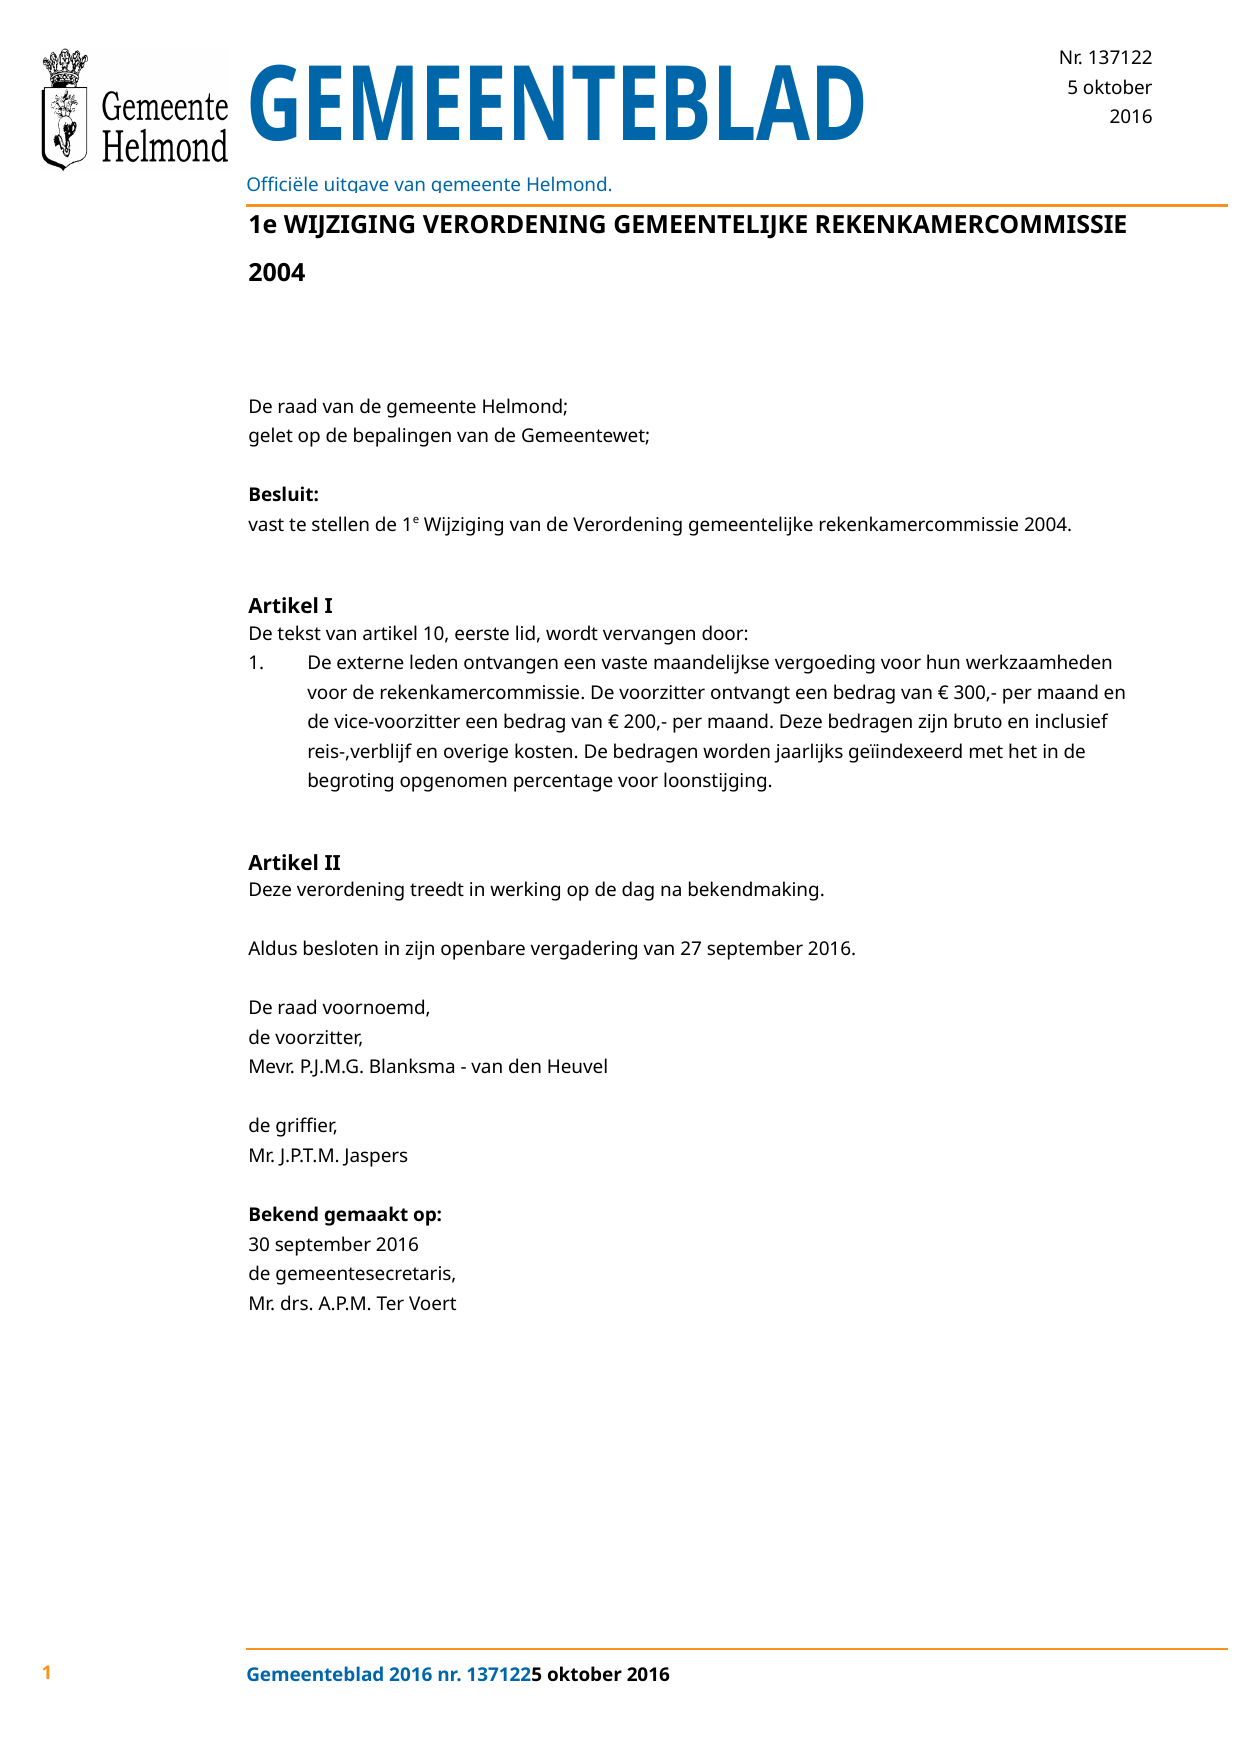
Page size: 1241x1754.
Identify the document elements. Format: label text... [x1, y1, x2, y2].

text vast te stellen de 1e Wijziging van de Verordening gemeentelijke rekenkamercommissie 2004. [248, 511, 1152, 537]
text Mr. J.P.T.M. Jaspers [248, 1142, 1152, 1168]
text de voorzitter, [248, 1024, 1152, 1050]
text De raad van de gemeente Helmond; [248, 393, 1152, 419]
text de griffier, [248, 1113, 1152, 1138]
text Deze verordening treedt in werking op de dag na bekendmaking. [248, 876, 1152, 902]
text De tekst van artikel 10, eerste lid, wordt vervangen door: [248, 620, 1152, 645]
list De externe leden ontvangen een vaste maandelijkse vergoeding voor hun werkzaamheden voor de rekenkamercommissie. De voorzitter ontvangt een bedrag van € 300,- per maand en de vice-voorzitter een bedrag van € 200,- per maand. Deze bedragen zijn bruto en inclusief reis-,verblijf en overige kosten. De bedragen worden jaarlijks geïindexeerd met het in de begroting opgenomen percentage voor loonstijging. [248, 649, 1152, 793]
text 30 september 2016 [248, 1231, 1152, 1257]
text gelet op de bepalingen van de Gemeentewet; [248, 422, 1152, 448]
text Artikel I [248, 591, 1152, 620]
text Mevr. P.J.M.G. Blanksma - van den Heuvel [248, 1053, 1152, 1079]
text De raad voornoemd, [248, 994, 1152, 1020]
text Mr. drs. A.P.M. Ter Voert [248, 1290, 1152, 1316]
text Bekend gemaakt op: [248, 1201, 1152, 1227]
text 1e WIJZIGING VERORDENING GEMEENTELIJKE REKENKAMERCOMMISSIE 2004 [248, 207, 1152, 288]
text Besluit: [248, 482, 1152, 507]
text Aldus besloten in zijn openbare vergadering van 27 september 2016. [248, 935, 1152, 961]
text Artikel II [248, 848, 1152, 876]
picture [41, 47, 231, 172]
text de gemeentesecretaris, [248, 1261, 1152, 1286]
